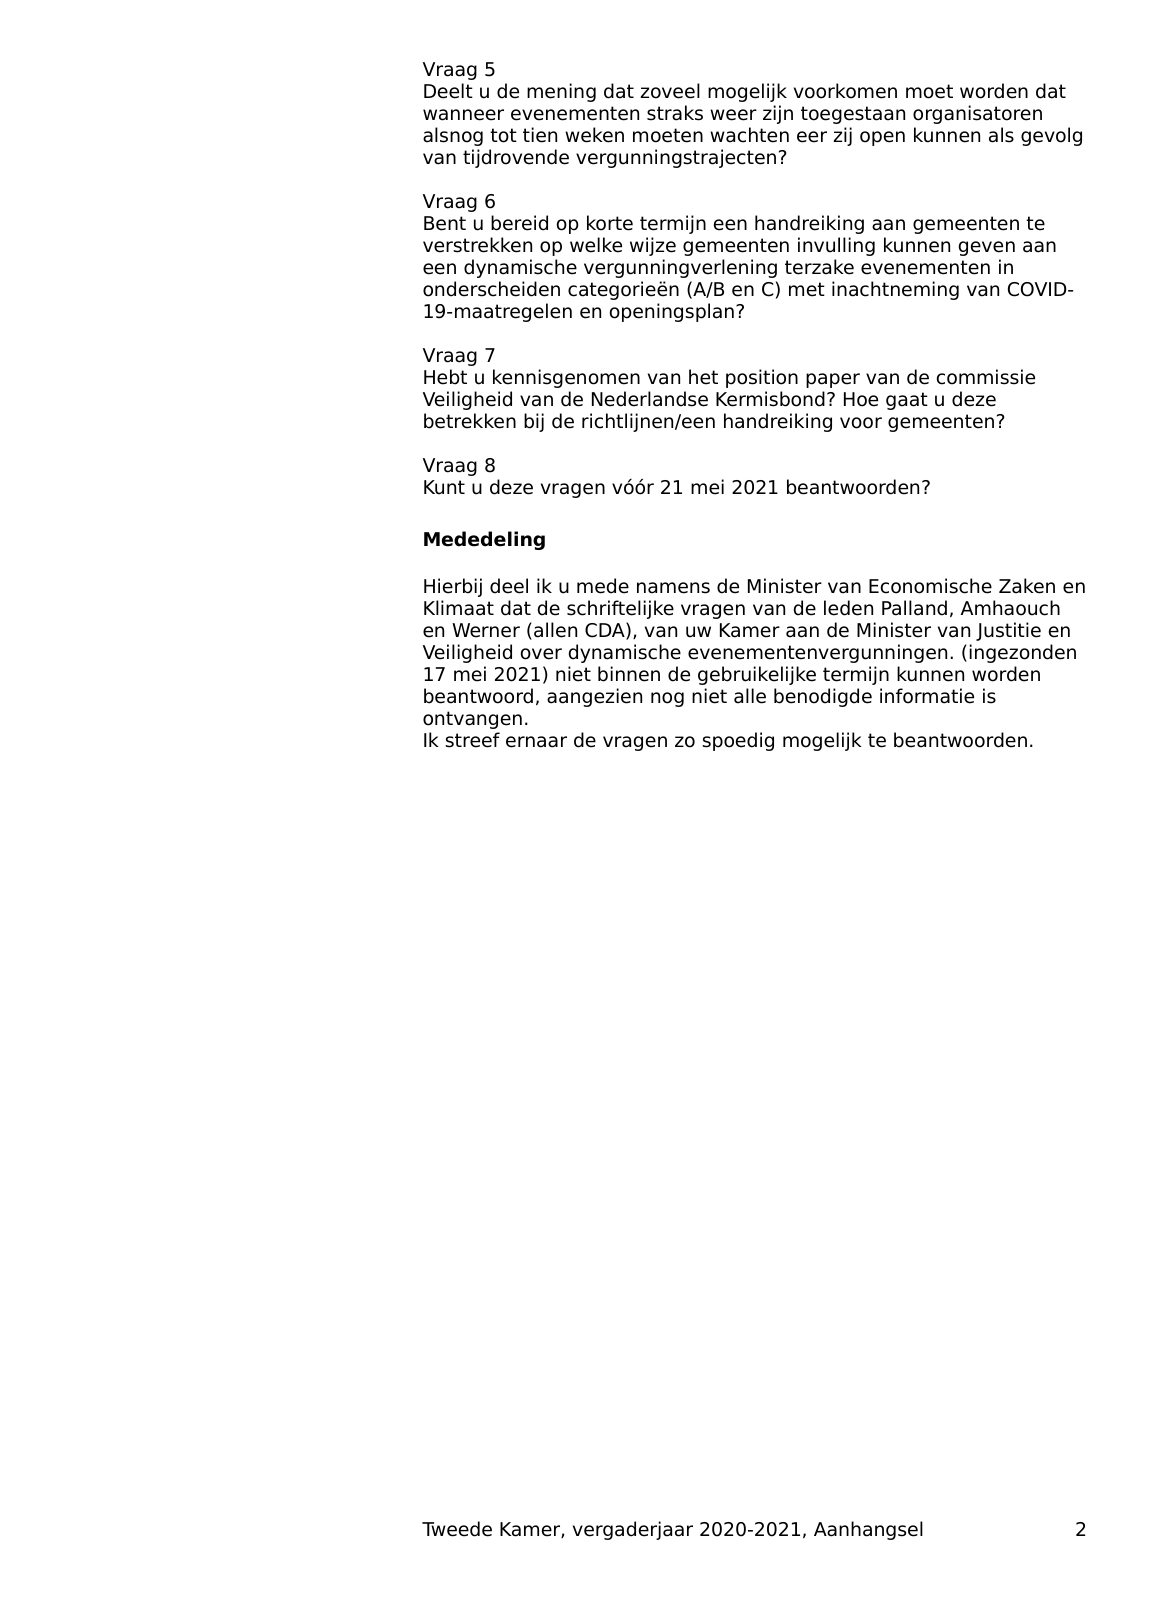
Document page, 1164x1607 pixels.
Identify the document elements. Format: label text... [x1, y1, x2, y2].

subtitle Mededeling [422, 529, 1087, 551]
text Vraag 6 [422, 191, 1087, 213]
text Deelt u de mening dat zoveel mogelijk voorkomen moet worden dat wanneer evenementen straks weer zijn toegestaan organisatoren alsnog tot tien weken moeten wachten eer zij open kunnen als gevolg van tijdrovende vergunningstrajecten? [422, 81, 1087, 169]
text Kunt u deze vragen vóór 21 mei 2021 beantwoorden? [422, 477, 1087, 499]
text Hierbij deel ik u mede namens de Minister van Economische Zaken en Klimaat dat de schriftelijke vragen van de leden Palland, Amhaouch en Werner (allen CDA), van uw Kamer aan de Minister van Justitie en Veiligheid over dynamische evenementenvergunningen. (ingezonden 17 mei 2021) niet binnen de gebruikelijke termijn kunnen worden beantwoord, aangezien nog niet alle benodigde informatie is ontvangen. [422, 576, 1087, 730]
text Bent u bereid op korte termijn een handreiking aan gemeenten te verstrekken op welke wijze gemeenten invulling kunnen geven aan een dynamische vergunningverlening terzake evenementen in onderscheiden categorieën (A/B en C) met inachtneming van COVID-19-maatregelen en openingsplan? [422, 213, 1087, 323]
text Hebt u kennisgenomen van het position paper van de commissie Veiligheid van de Nederlandse Kermisbond? Hoe gaat u deze betrekken bij de richtlijnen/een handreiking voor gemeenten? [422, 367, 1087, 433]
text Vraag 8 [422, 455, 1087, 477]
text Ik streef ernaar de vragen zo spoedig mogelijk te beantwoorden. [422, 730, 1087, 752]
text Vraag 7 [422, 345, 1087, 367]
text Vraag 5 [422, 59, 1087, 81]
